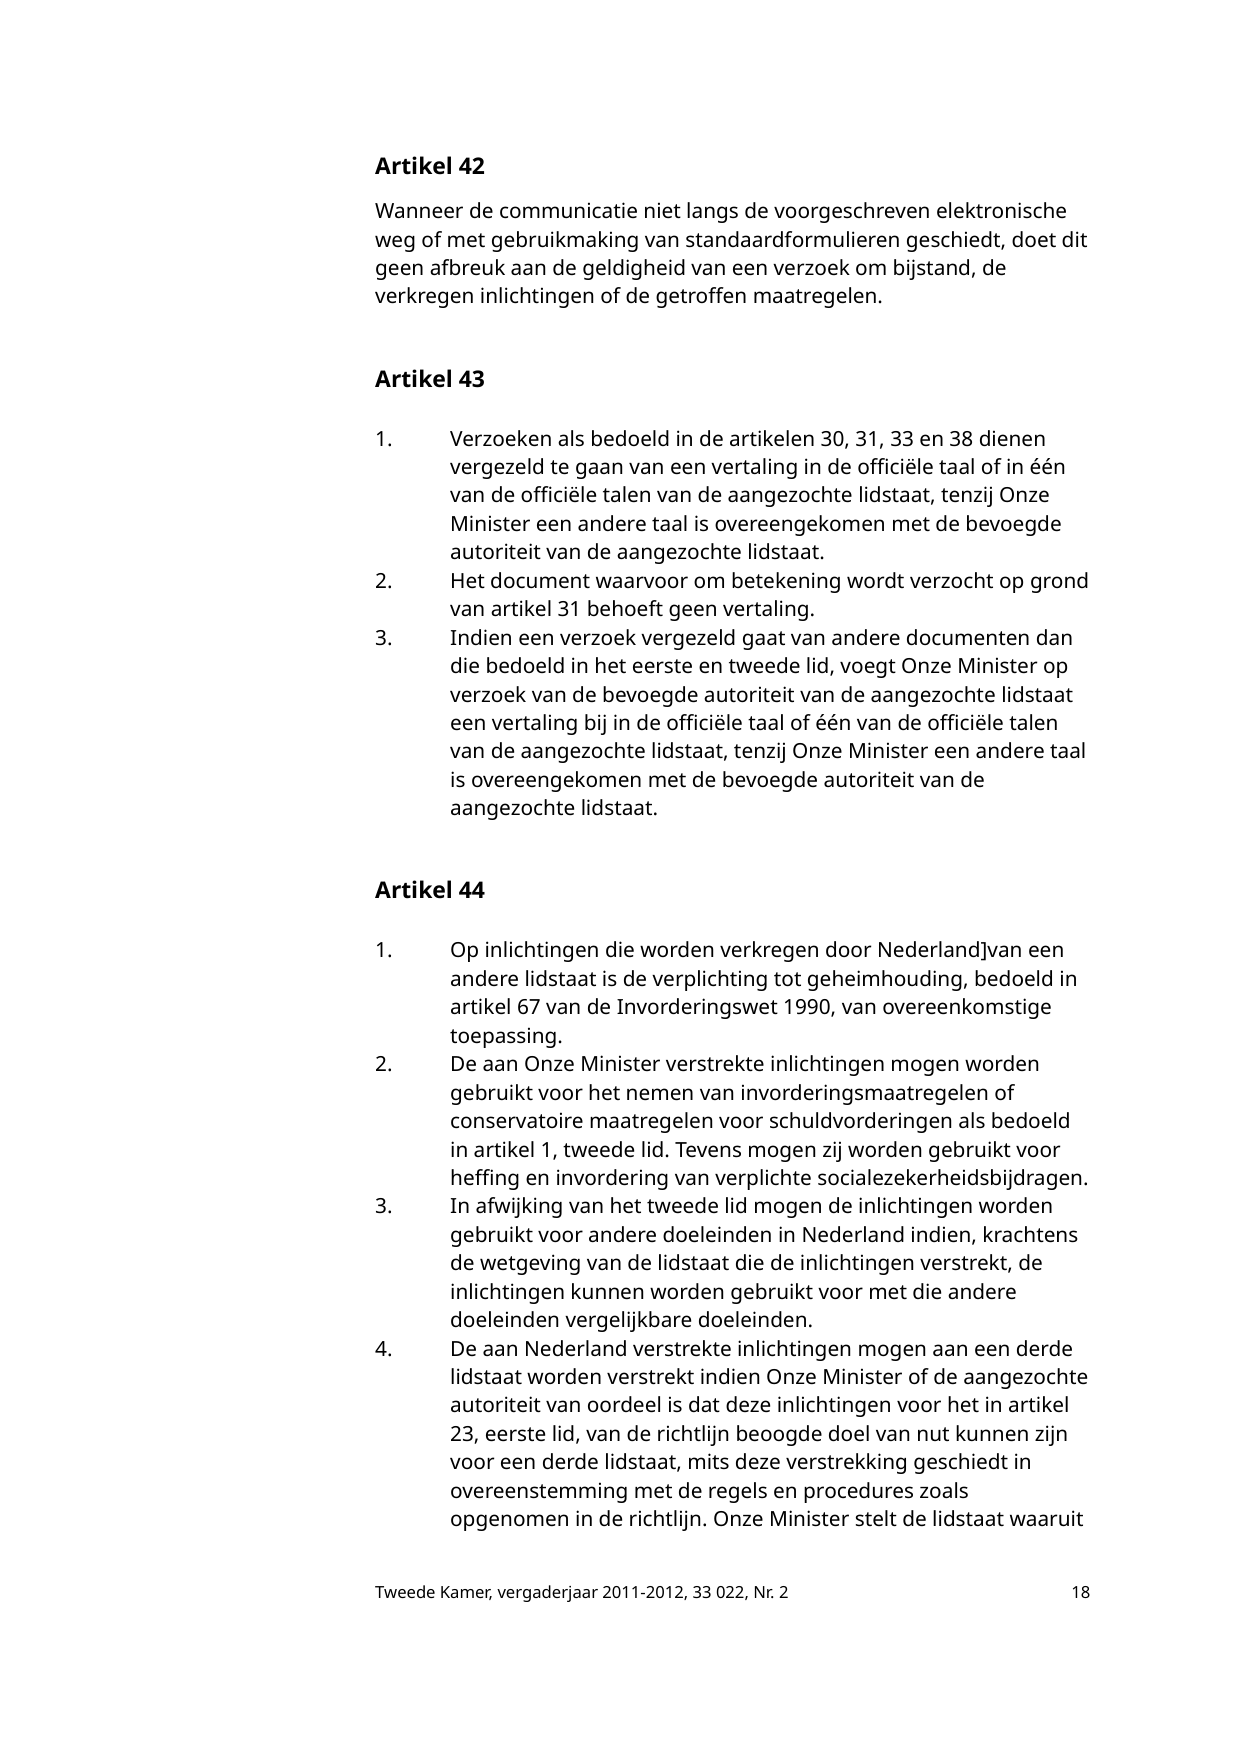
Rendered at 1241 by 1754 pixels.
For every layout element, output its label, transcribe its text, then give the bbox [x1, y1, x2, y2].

list In afwijking van het tweede lid mogen de inlichtingen worden gebruikt voor andere doeleinden in Nederland indien, krachtens de wetgeving van de lidstaat die de inlichtingen verstrekt, de inlichtingen kunnen worden gebruikt voor met die andere doeleinden vergelijkbare doeleinden. [375, 1192, 1090, 1334]
list Indien een verzoek vergezeld gaat van andere documenten dan die bedoeld in het eerste en tweede lid, voegt Onze Minister op verzoek van de bevoegde autoriteit van de aangezochte lidstaat een vertaling bij in de officiële taal of één van de officiële talen van de aangezochte lidstaat, tenzij Onze Minister een andere taal is overeengekomen met de bevoegde autoriteit van de aangezochte lidstaat. [375, 623, 1090, 822]
subtitle Artikel 42 [375, 150, 1090, 181]
text Wanneer de communicatie niet langs de voorgeschreven elektronische weg of met gebruikmaking van standaardformulieren geschiedt, doet dit geen afbreuk aan de geldigheid van een verzoek om bijstand, de verkregen inlichtingen of de getroffen maatregelen. [375, 196, 1090, 310]
list De aan Nederland verstrekte inlichtingen mogen aan een derde lidstaat worden verstrekt indien Onze Minister of de aangezochte autoriteit van oordeel is dat deze inlichtingen voor het in artikel 23, eerste lid, van de richtlijn beoogde doel van nut kunnen zijn voor een derde lidstaat, mits deze verstrekking geschiedt in overeenstemming met de regels en procedures zoals opgenomen in de richtlijn. Onze Minister stelt de lidstaat waaruit [375, 1334, 1090, 1533]
subtitle Artikel 43 [375, 362, 1090, 394]
list Op inlichtingen die worden verkregen door Nederland]van een andere lidstaat is de verplichting tot geheimhouding, bedoeld in artikel 67 van de Invorderingswet 1990, van overeenkomstige toepassing. [375, 936, 1090, 1049]
subtitle Artikel 44 [375, 874, 1090, 906]
list Verzoeken als bedoeld in de artikelen 30, 31, 33 en 38 dienen vergezeld te gaan van een vertaling in de officiële taal of in één van de officiële talen van de aangezochte lidstaat, tenzij Onze Minister een andere taal is overeengekomen met de bevoegde autoriteit van de aangezochte lidstaat. [375, 424, 1090, 566]
list De aan Onze Minister verstrekte inlichtingen mogen worden gebruikt voor het nemen van invorderingsmaatregelen of conservatoire maatregelen voor schuldvorderingen als bedoeld in artikel 1, tweede lid. Tevens mogen zij worden gebruikt voor heffing en invordering van verplichte socialezekerheidsbijdragen. [375, 1049, 1090, 1192]
list Het document waarvoor om betekening wordt verzocht op grond van artikel 31 behoeft geen vertaling. [375, 566, 1090, 623]
